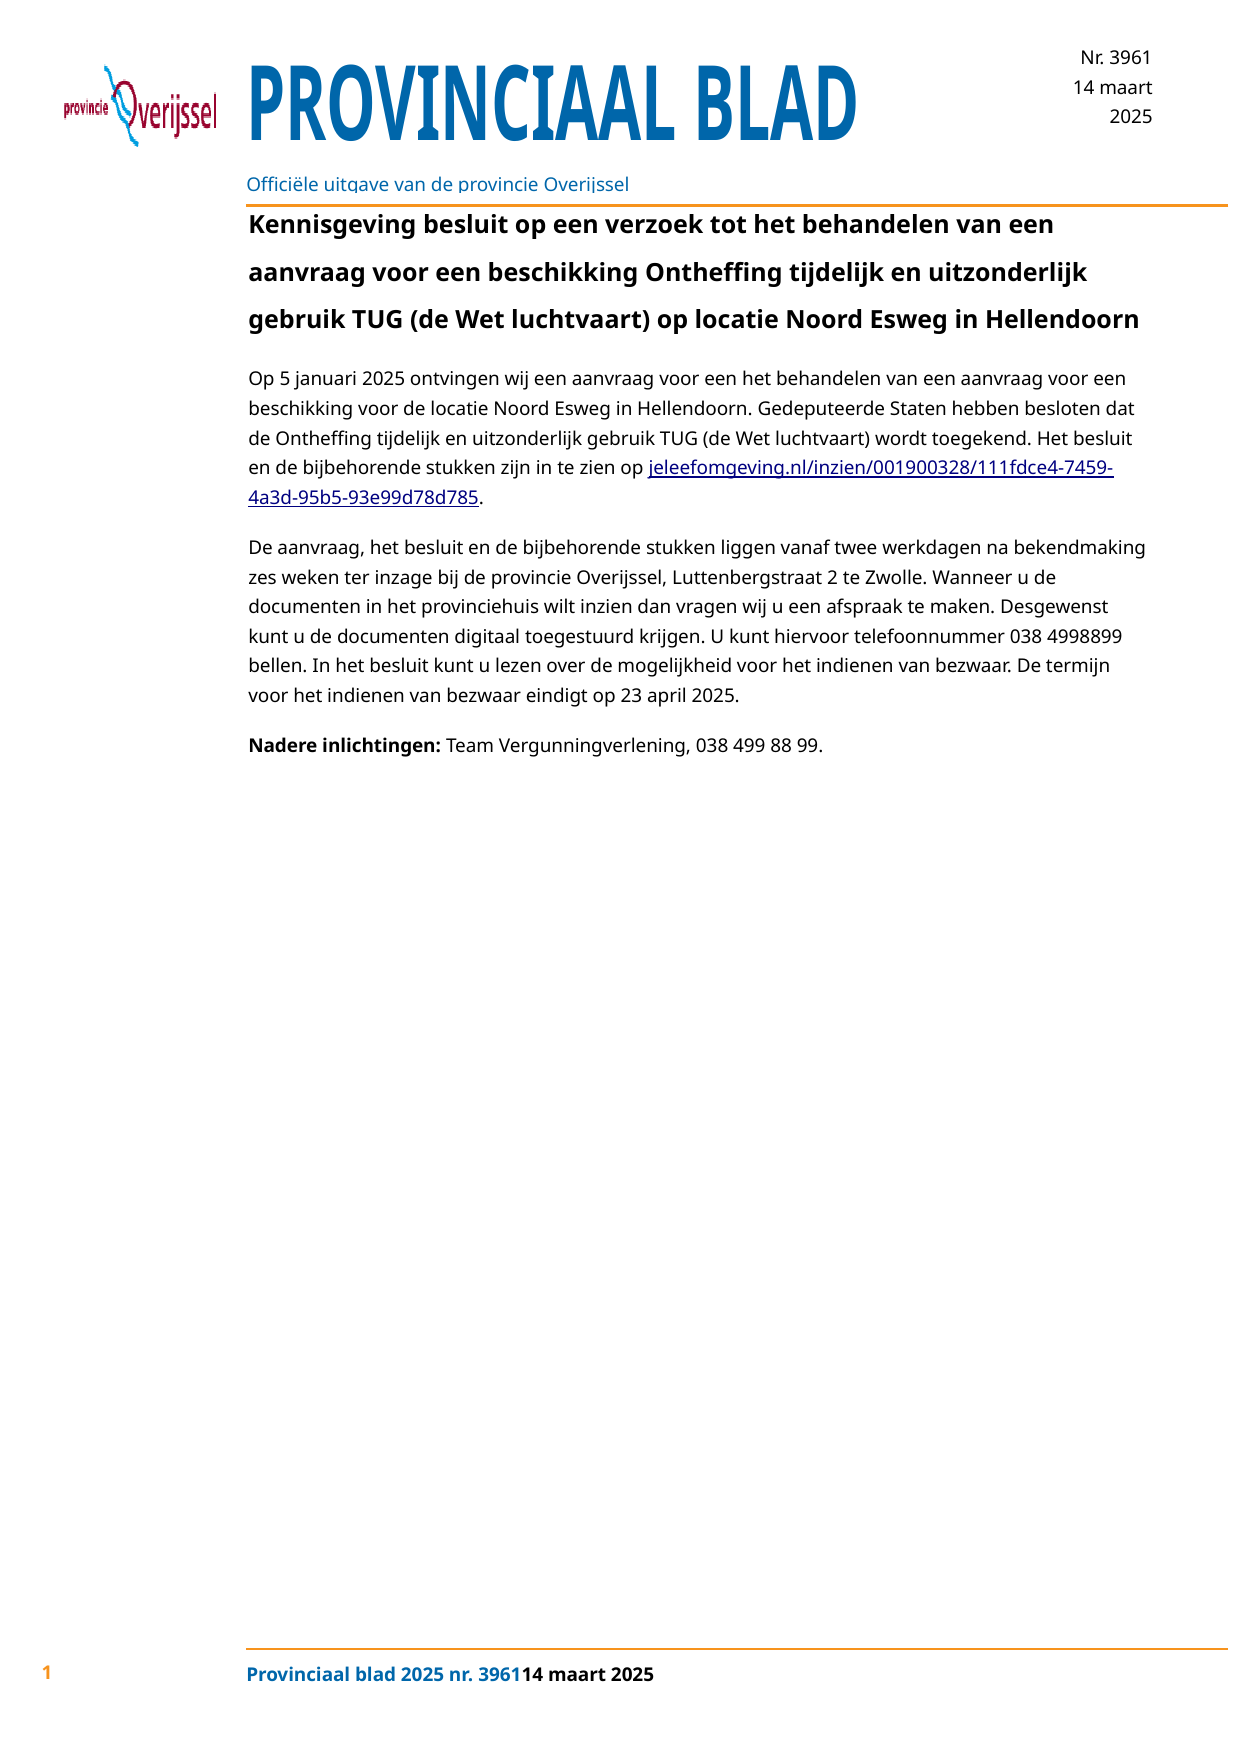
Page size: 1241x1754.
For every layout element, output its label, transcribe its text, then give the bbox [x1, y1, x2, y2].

text Kennisgeving besluit op een verzoek tot het behandelen van een aanvraag voor een beschikking Ontheffing tijdelijk en uitzonderlijk gebruik TUG (de Wet luchtvaart) op locatie Noord Esweg in Hellendoorn [248, 207, 1152, 336]
text Nadere inlichtingen: Team Vergunningverlening, 038 499 88 99. [248, 733, 1152, 758]
text De aanvraag, het besluit en de bijbehorende stukken liggen vanaf twee werkdagen na bekendmaking zes weken ter inzage bij de provincie Overijssel, Luttenbergstraat 2 te Zwolle. Wanneer u de documenten in het provinciehuis wilt inzien dan vragen wij u een afspraak te maken. Desgewenst kunt u de documenten digitaal toegestuurd krijgen. U kunt hiervoor telefoonnummer 038 4998899 bellen. In het besluit kunt u lezen over de mogelijkheid voor het indienen van bezwaar. De termijn voor het indienen van bezwaar eindigt op 23 april 2025. [248, 534, 1152, 708]
text Op 5 januari 2025 ontvingen wij een aanvraag voor een het behandelen van een aanvraag voor een beschikking voor de locatie Noord Esweg in Hellendoorn. Gedeputeerde Staten hebben besloten dat de Ontheffing tijdelijk en uitzonderlijk gebruik TUG (de Wet luchtvaart) wordt toegekend. Het besluit en de bijbehorende stukken zijn in te zien op jeleefomgeving.nl/inzien/001900328/111fdce4-7459-4a3d-95b5-93e99d78d785. [248, 366, 1152, 509]
picture [41, 47, 231, 172]
